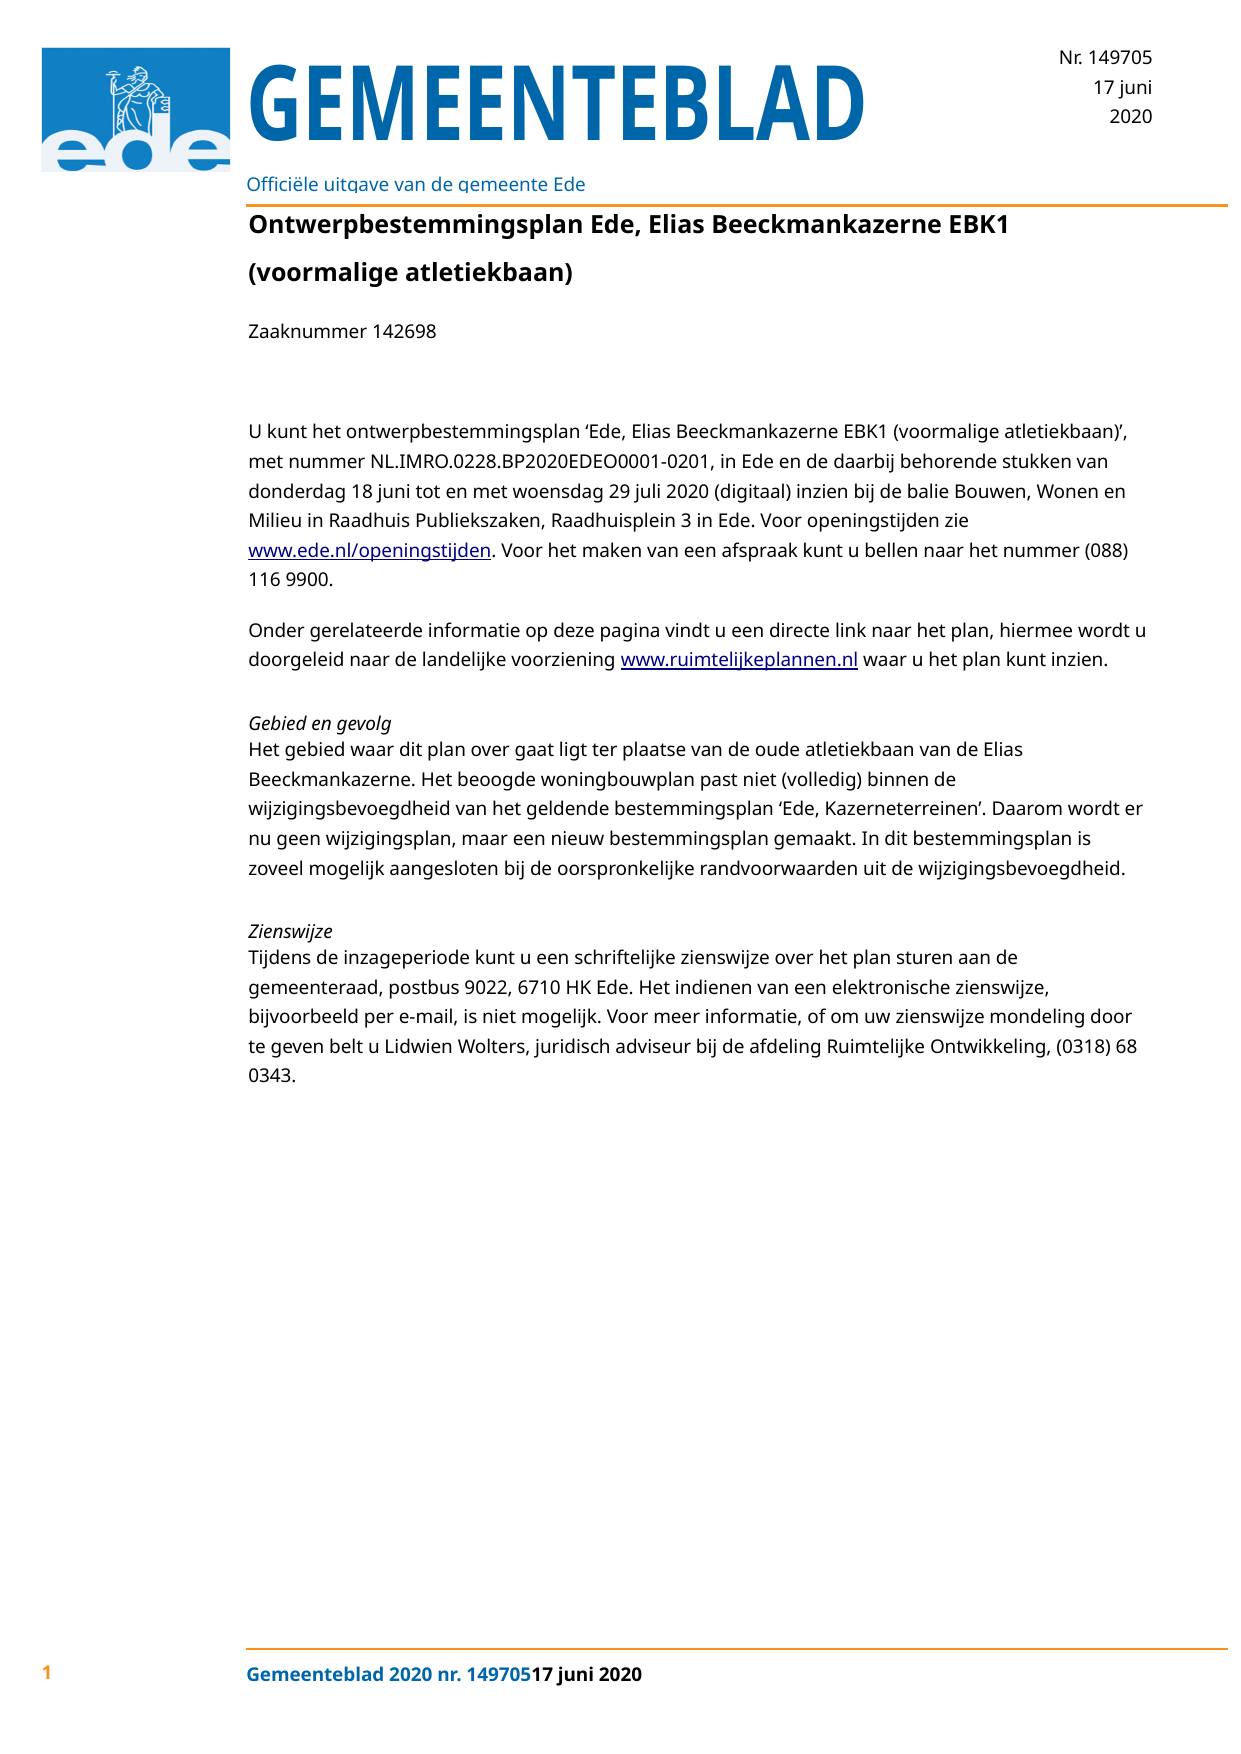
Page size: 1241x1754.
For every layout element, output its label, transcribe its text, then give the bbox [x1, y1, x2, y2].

text Het gebied waar dit plan over gaat ligt ter plaatse van de oude atletiekbaan van de Elias Beeckmankazerne. Het beoogde woningbouwplan past niet (volledig) binnen de wijzigingsbevoegdheid van het geldende bestemmingsplan ‘Ede, Kazerneterreinen’. Daarom wordt er nu geen wijzigingsplan, maar een nieuw bestemmingsplan gemaakt. In dit bestemmingsplan is zoveel mogelijk aangesloten bij de oorspronkelijke randvoorwaarden uit de wijzigingsbevoegdheid. [248, 736, 1152, 880]
text Gebied en gevolg [248, 711, 1152, 736]
picture [41, 47, 231, 172]
text Tijdens de inzageperiode kunt u een schriftelijke zienswijze over het plan sturen aan de gemeenteraad, postbus 9022, 6710 HK Ede. Het indienen van een elektronische zienswijze, bijvoorbeeld per e-mail, is niet mogelijk. Voor meer informatie, of om uw zienswijze mondeling door te geven belt u Lidwien Wolters, juridisch adviseur bij de afdeling Ruimtelijke Ontwikkeling, (0318) 68 0343. [248, 944, 1152, 1088]
text Ontwerpbestemmingsplan Ede, Elias Beeckmankazerne EBK1 (voormalige atletiekbaan) [248, 207, 1152, 288]
text Zienswijze [248, 919, 1152, 944]
text Onder gerelateerde informatie op deze pagina vindt u een directe link naar het plan, hiermee wordt u doorgeleid naar de landelijke voorziening www.ruimtelijkeplannen.nl waar u het plan kunt inzien. [248, 617, 1152, 672]
text U kunt het ontwerpbestemmingsplan ‘Ede, Elias Beeckmankazerne EBK1 (voormalige atletiekbaan)’, met nummer NL.IMRO.0228.BP2020EDEO0001-0201, in Ede en de daarbij behorende stukken van donderdag 18 juni tot en met woensdag 29 juli 2020 (digitaal) inzien bij de balie Bouwen, Wonen en Milieu in Raadhuis Publiekszaken, Raadhuisplein 3 in Ede. Voor openingstijden zie www.ede.nl/openingstijden. Voor het maken van een afspraak kunt u bellen naar het nummer (088) 116 9900. [248, 419, 1152, 592]
text Zaaknummer 142698 [248, 318, 1152, 344]
